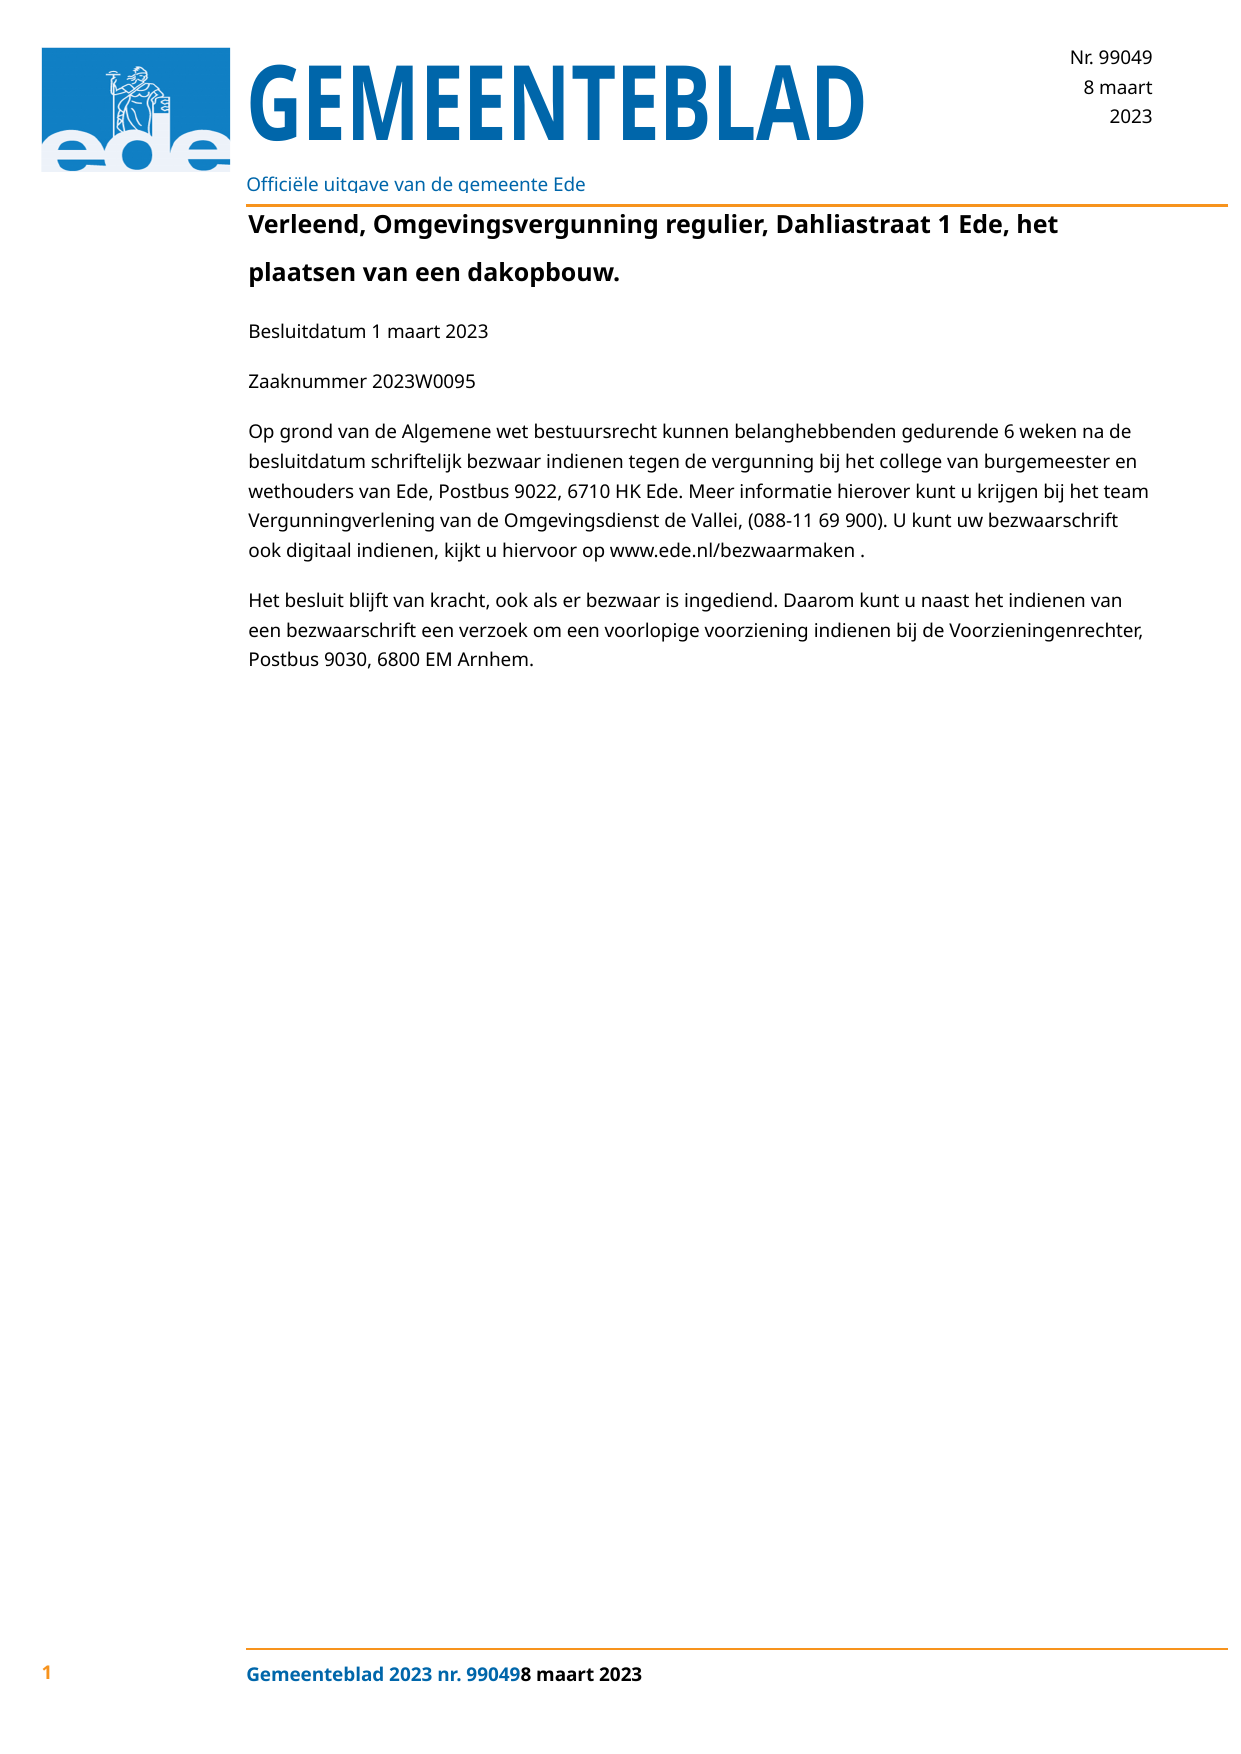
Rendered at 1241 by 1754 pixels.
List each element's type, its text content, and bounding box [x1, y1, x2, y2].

text Verleend, Omgevingsvergunning regulier, Dahliastraat 1 Ede, het plaatsen van een dakopbouw. [248, 207, 1152, 288]
picture [41, 47, 231, 172]
text Besluitdatum 1 maart 2023 [248, 318, 1152, 344]
text Op grond van de Algemene wet bestuursrecht kunnen belanghebbenden gedurende 6 weken na de besluitdatum schriftelijk bezwaar indienen tegen de vergunning bij het college van burgemeester en wethouders van Ede, Postbus 9022, 6710 HK Ede. Meer informatie hierover kunt u krijgen bij het team Vergunningverlening van de Omgevingsdienst de Vallei, (088-11 69 900). U kunt uw bezwaarschrift ook digitaal indienen, kijkt u hiervoor op www.ede.nl/bezwaarmaken . [248, 419, 1152, 563]
text Het besluit blijft van kracht, ook als er bezwaar is ingediend. Daarom kunt u naast het indienen van een bezwaarschrift een verzoek om een voorlopige voorziening indienen bij de Voorzieningenrechter, Postbus 9030, 6800 EM Arnhem. [248, 587, 1152, 672]
text Zaaknummer 2023W0095 [248, 368, 1152, 394]
